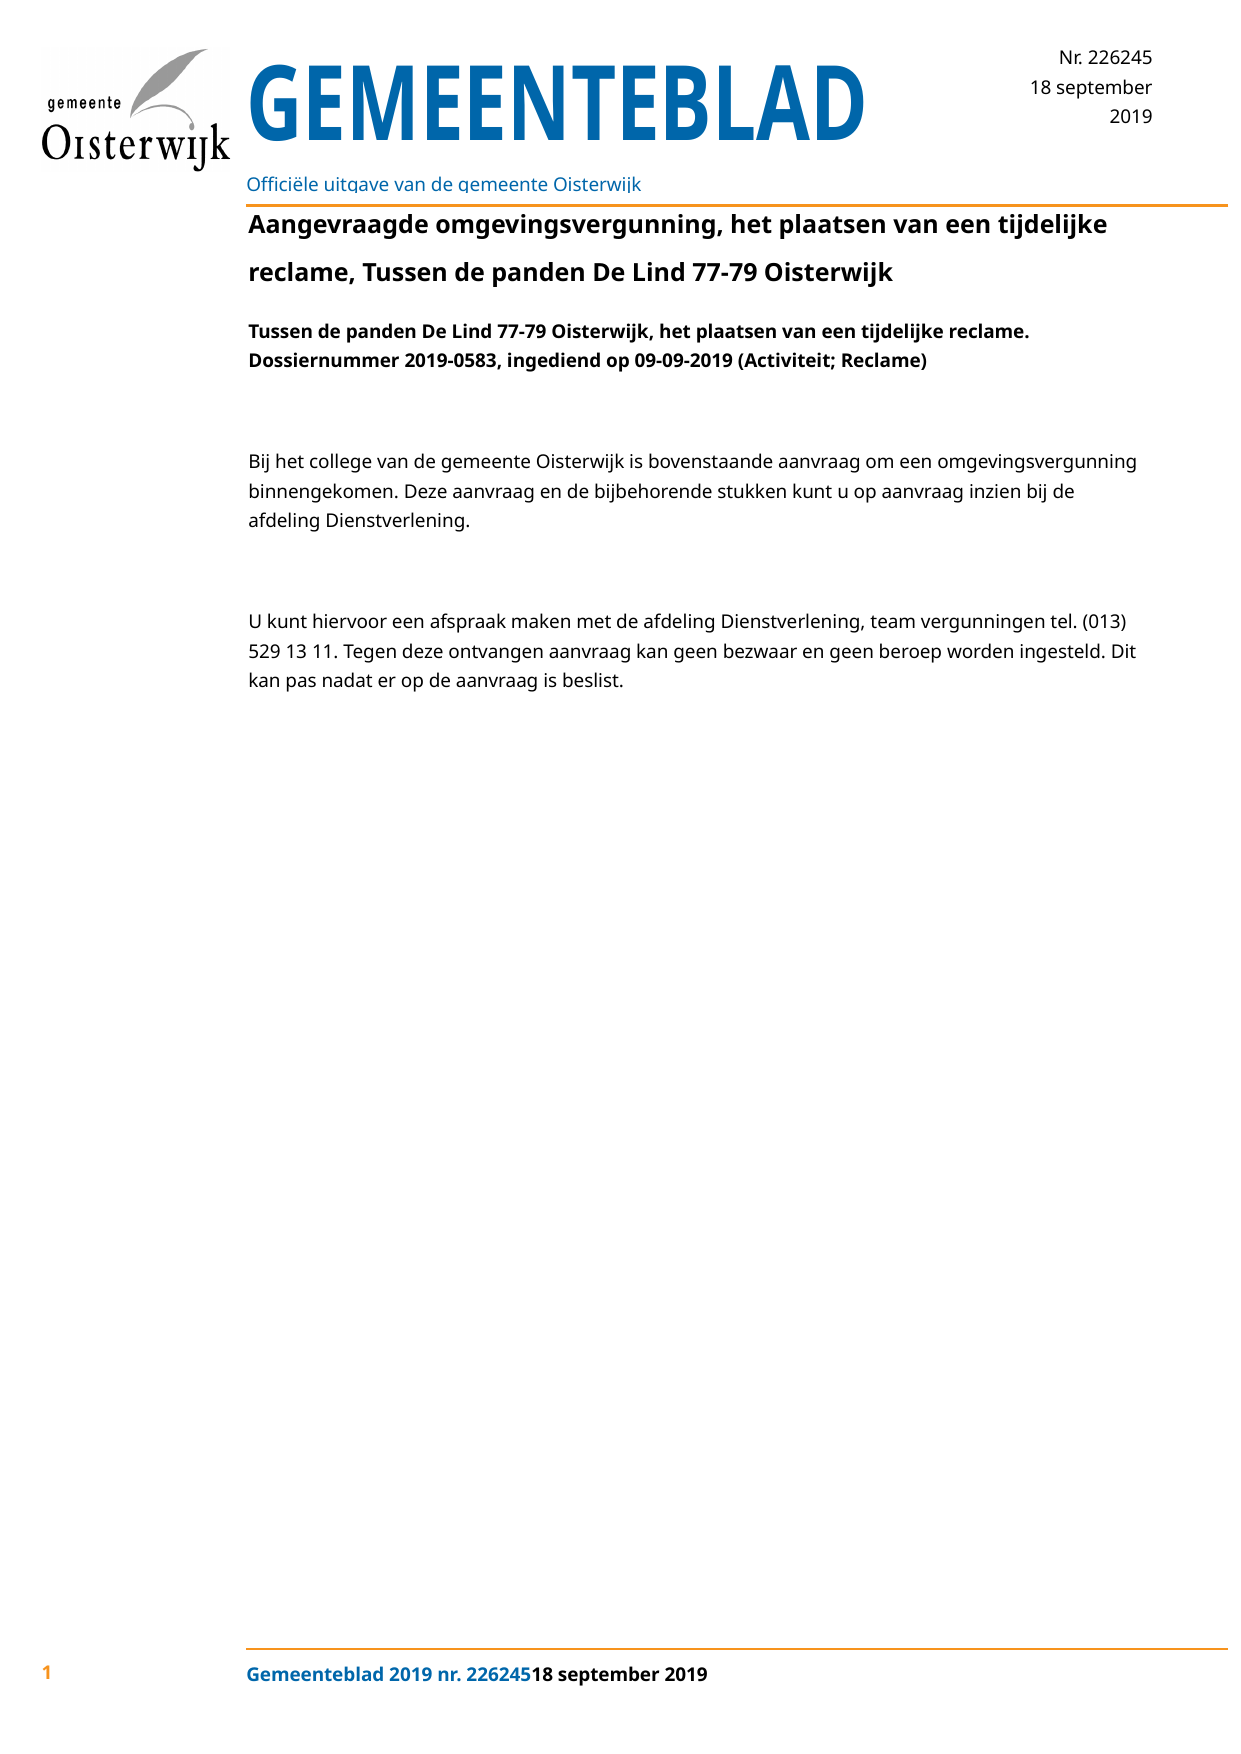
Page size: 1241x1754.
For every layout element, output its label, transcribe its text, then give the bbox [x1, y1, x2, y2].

picture [41, 47, 231, 172]
text Tussen de panden De Lind 77-79 Oisterwijk, het plaatsen van een tijdelijke reclame. Dossiernummer 2019-0583, ingediend op 09-09-2019 (Activiteit; Reclame) [248, 318, 1152, 373]
text Bij het college van de gemeente Oisterwijk is bovenstaande aanvraag om een omgevingsvergunning binnengekomen. Deze aanvraag en de bijbehorende stukken kunt u op aanvraag inzien bij de afdeling Dienstverlening. [248, 448, 1152, 533]
text Aangevraagde omgevingsvergunning, het plaatsen van een tijdelijke reclame, Tussen de panden De Lind 77-79 Oisterwijk [248, 207, 1152, 288]
text U kunt hiervoor een afspraak maken met de afdeling Dienstverlening, team vergunningen tel. (013) 529 13 11. Tegen deze ontvangen aanvraag kan geen bezwaar en geen beroep worden ingesteld. Dit kan pas nadat er op de aanvraag is beslist. [248, 608, 1152, 693]
